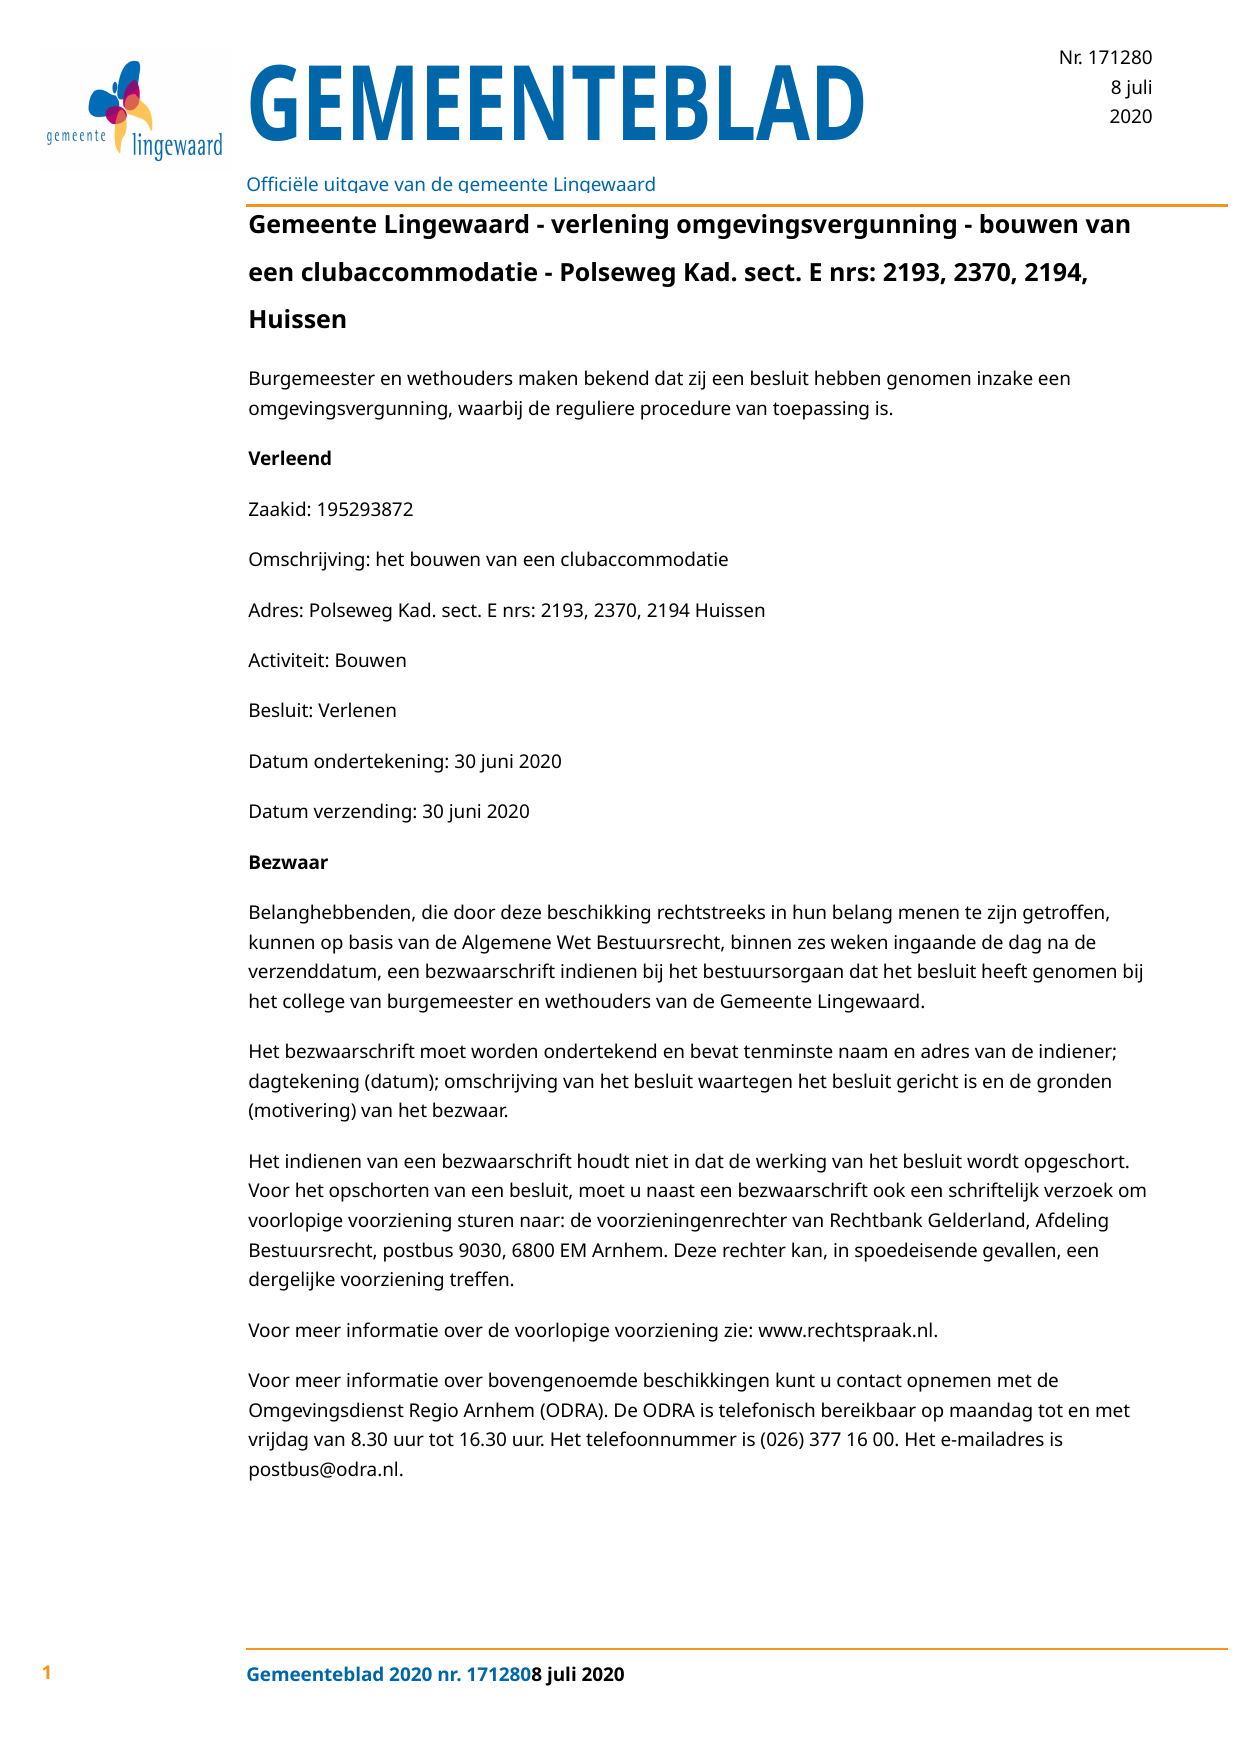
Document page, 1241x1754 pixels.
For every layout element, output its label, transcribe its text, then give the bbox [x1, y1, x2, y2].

text Het indienen van een bezwaarschrift houdt niet in dat de werking van het besluit wordt opgeschort. Voor het opschorten van een besluit, moet u naast een bezwaarschrift ook een schriftelijk verzoek om voorlopige voorziening sturen naar: de voorzieningenrechter van Rechtbank Gelderland, Afdeling Bestuursrecht, postbus 9030, 6800 EM Arnhem. Deze rechter kan, in spoedeisende gevallen, een dergelijke voorziening treffen. [248, 1148, 1152, 1292]
text Datum verzending: 30 juni 2020 [248, 798, 1152, 824]
text Activiteit: Bouwen [248, 647, 1152, 673]
text Burgemeester en wethouders maken bekend dat zij een besluit hebben genomen inzake een omgevingsvergunning, waarbij de reguliere procedure van toepassing is. [248, 366, 1152, 421]
text Voor meer informatie over bovengenoemde beschikkingen kunt u contact opnemen met de Omgevingsdienst Regio Arnhem (ODRA). De ODRA is telefonisch bereikbaar op maandag tot en met vrijdag van 8.30 uur tot 16.30 uur. Het telefoonnummer is (026) 377 16 00. Het e-mailadres is postbus@odra.nl. [248, 1367, 1152, 1482]
text Gemeente Lingewaard - verlening omgevingsvergunning - bouwen van een clubaccommodatie - Polseweg Kad. sect. E nrs: 2193, 2370, 2194, Huissen [248, 207, 1152, 336]
text Zaakid: 195293872 [248, 496, 1152, 522]
text Verleend [248, 446, 1152, 471]
text Adres: Polseweg Kad. sect. E nrs: 2193, 2370, 2194 Huissen [248, 597, 1152, 622]
text Voor meer informatie over de voorlopige voorziening zie: www.rechtspraak.nl. [248, 1317, 1152, 1342]
text Belanghebbenden, die door deze beschikking rechtstreeks in hun belang menen te zijn getroffen, kunnen op basis van de Algemene Wet Bestuursrecht, binnen zes weken ingaande de dag na de verzenddatum, een bezwaarschrift indienen bij het bestuursorgaan dat het besluit heeft genomen bij het college van burgemeester en wethouders van de Gemeente Lingewaard. [248, 899, 1152, 1014]
text Besluit: Verlenen [248, 698, 1152, 723]
picture [41, 47, 231, 172]
text Datum ondertekening: 30 juni 2020 [248, 748, 1152, 774]
text Bezwaar [248, 849, 1152, 874]
text Omschrijving: het bouwen van een clubaccommodatie [248, 546, 1152, 572]
text Het bezwaarschrift moet worden ondertekend en bevat tenminste naam en adres van de indiener; dagtekening (datum); omschrijving van het besluit waartegen het besluit gericht is en de gronden (motivering) van het bezwaar. [248, 1038, 1152, 1123]
